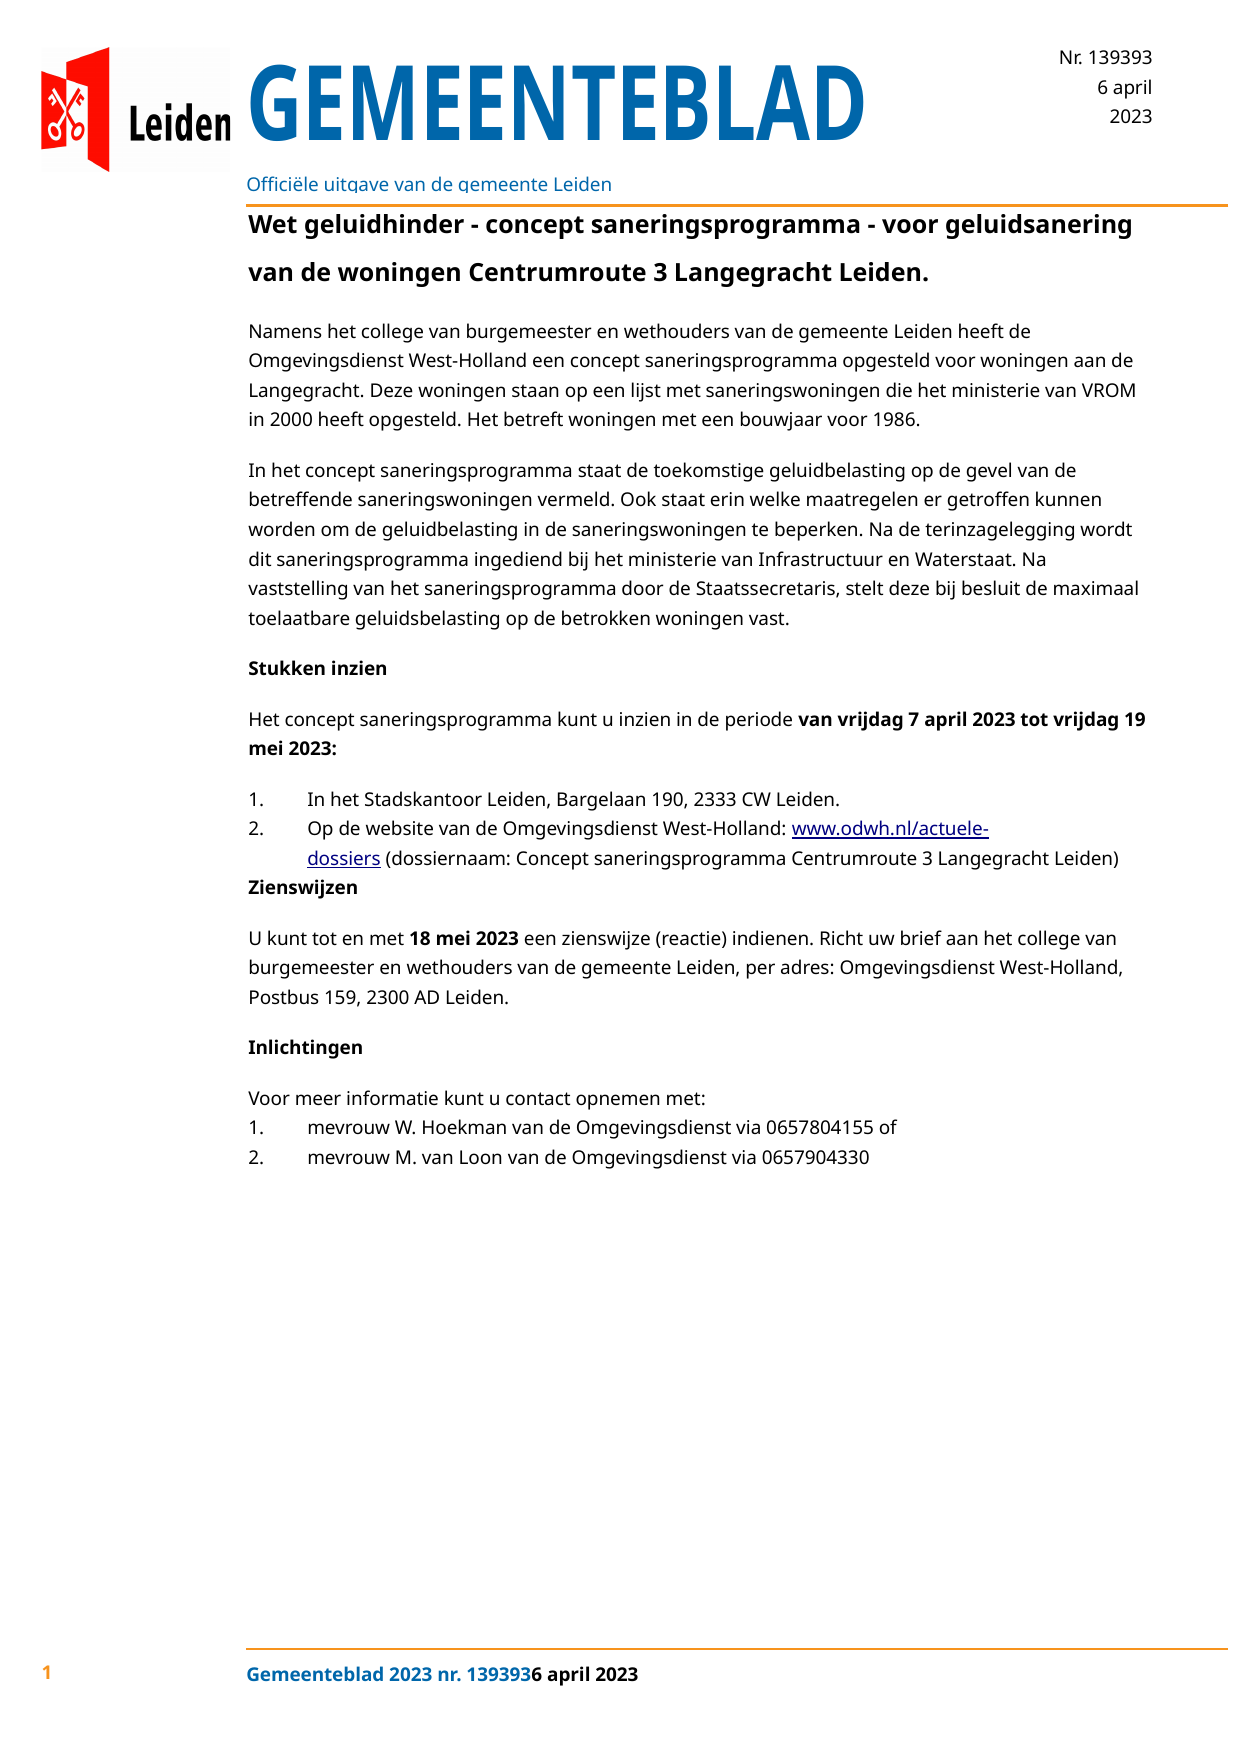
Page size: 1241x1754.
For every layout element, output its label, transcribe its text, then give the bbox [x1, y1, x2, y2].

list Op de website van de Omgevingsdienst West-Holland: www.odwh.nl/actuele-dossiers (dossiernaam: Concept saneringsprogramma Centrumroute 3 Langegracht Leiden) [248, 815, 1152, 871]
text Het concept saneringsprogramma kunt u inzien in de periode van vrijdag 7 april 2023 tot vrijdag 19 mei 2023: [248, 706, 1152, 761]
text Namens het college van burgemeester en wethouders van de gemeente Leiden heeft de Omgevingsdienst West-Holland een concept saneringsprogramma opgesteld voor woningen aan de Langegracht. Deze woningen staan op een lijst met saneringswoningen die het ministerie van VROM in 2000 heeft opgesteld. Het betreft woningen met een bouwjaar voor 1986. [248, 318, 1152, 432]
list mevrouw W. Hoekman van de Omgevingsdienst via 0657804155 of [248, 1114, 1152, 1140]
text Voor meer informatie kunt u contact opnemen met: [248, 1085, 1152, 1111]
list mevrouw M. van Loon van de Omgevingsdienst via 0657904330 [248, 1144, 1152, 1170]
list In het Stadskantoor Leiden, Bargelaan 190, 2333 CW Leiden. [248, 786, 1152, 812]
text In het concept saneringsprogramma staat de toekomstige geluidbelasting op de gevel van de betreffende saneringswoningen vermeld. Ook staat erin welke maatregelen er getroffen kunnen worden om de geluidbelasting in de saneringswoningen te beperken. Na de terinzagelegging wordt dit saneringsprogramma ingediend bij het ministerie van Infrastructuur en Waterstaat. Na vaststelling van het saneringsprogramma door de Staatssecretaris, stelt deze bij besluit de maximaal toelaatbare geluidsbelasting op de betrokken woningen vast. [248, 457, 1152, 631]
picture [41, 47, 231, 172]
text Inlichtingen [248, 1034, 1152, 1060]
text Zienswijzen [248, 874, 1152, 900]
text Wet geluidhinder - concept saneringsprogramma - voor geluidsanering van de woningen Centrumroute 3 Langegracht Leiden. [248, 207, 1152, 288]
text Stukken inzien [248, 655, 1152, 681]
text U kunt tot en met 18 mei 2023 een zienswijze (reactie) indienen. Richt uw brief aan het college van burgemeester en wethouders van de gemeente Leiden, per adres: Omgevingsdienst West-Holland, Postbus 159, 2300 AD Leiden. [248, 925, 1152, 1010]
